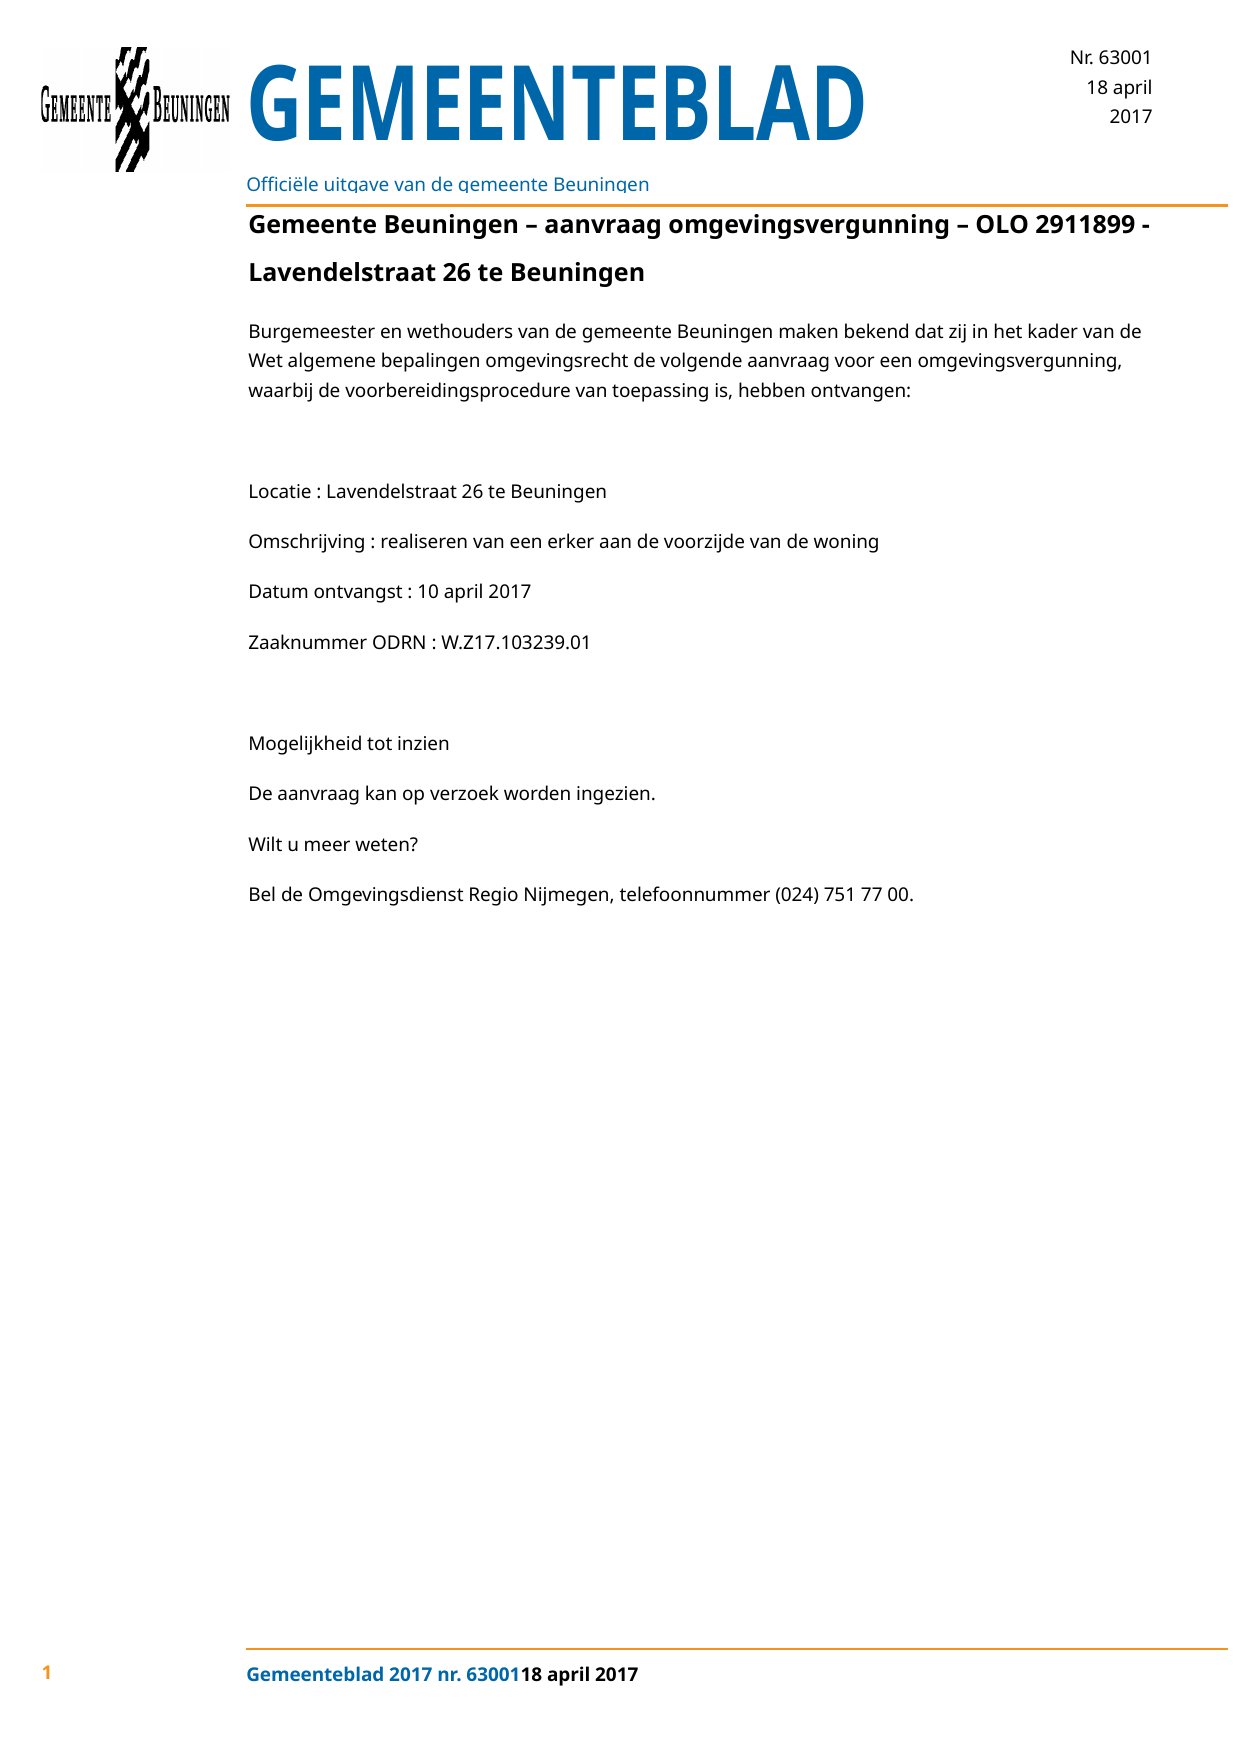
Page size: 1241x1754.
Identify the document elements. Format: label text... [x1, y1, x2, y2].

text Datum ontvangst : 10 april 2017 [248, 579, 1152, 604]
text Locatie : Lavendelstraat 26 te Beuningen [248, 478, 1152, 504]
text De aanvraag kan op verzoek worden ingezien. [248, 780, 1152, 806]
text Gemeente Beuningen – aanvraag omgevingsvergunning – OLO 2911899 - Lavendelstraat 26 te Beuningen [248, 207, 1152, 288]
text Zaaknummer ODRN : W.Z17.103239.01 [248, 629, 1152, 655]
text Wilt u meer weten? [248, 831, 1152, 857]
text Omschrijving : realiseren van een erker aan de voorzijde van de woning [248, 528, 1152, 554]
picture [41, 47, 231, 172]
text Bel de Omgevingsdienst Regio Nijmegen, telefoonnummer (024) 751 77 00. [248, 881, 1152, 907]
text Burgemeester en wethouders van de gemeente Beuningen maken bekend dat zij in het kader van de Wet algemene bepalingen omgevingsrecht de volgende aanvraag voor een omgevingsvergunning, waarbij de voorbereidingsprocedure van toepassing is, hebben ontvangen: [248, 318, 1152, 403]
text Mogelijkheid tot inzien [248, 730, 1152, 756]
